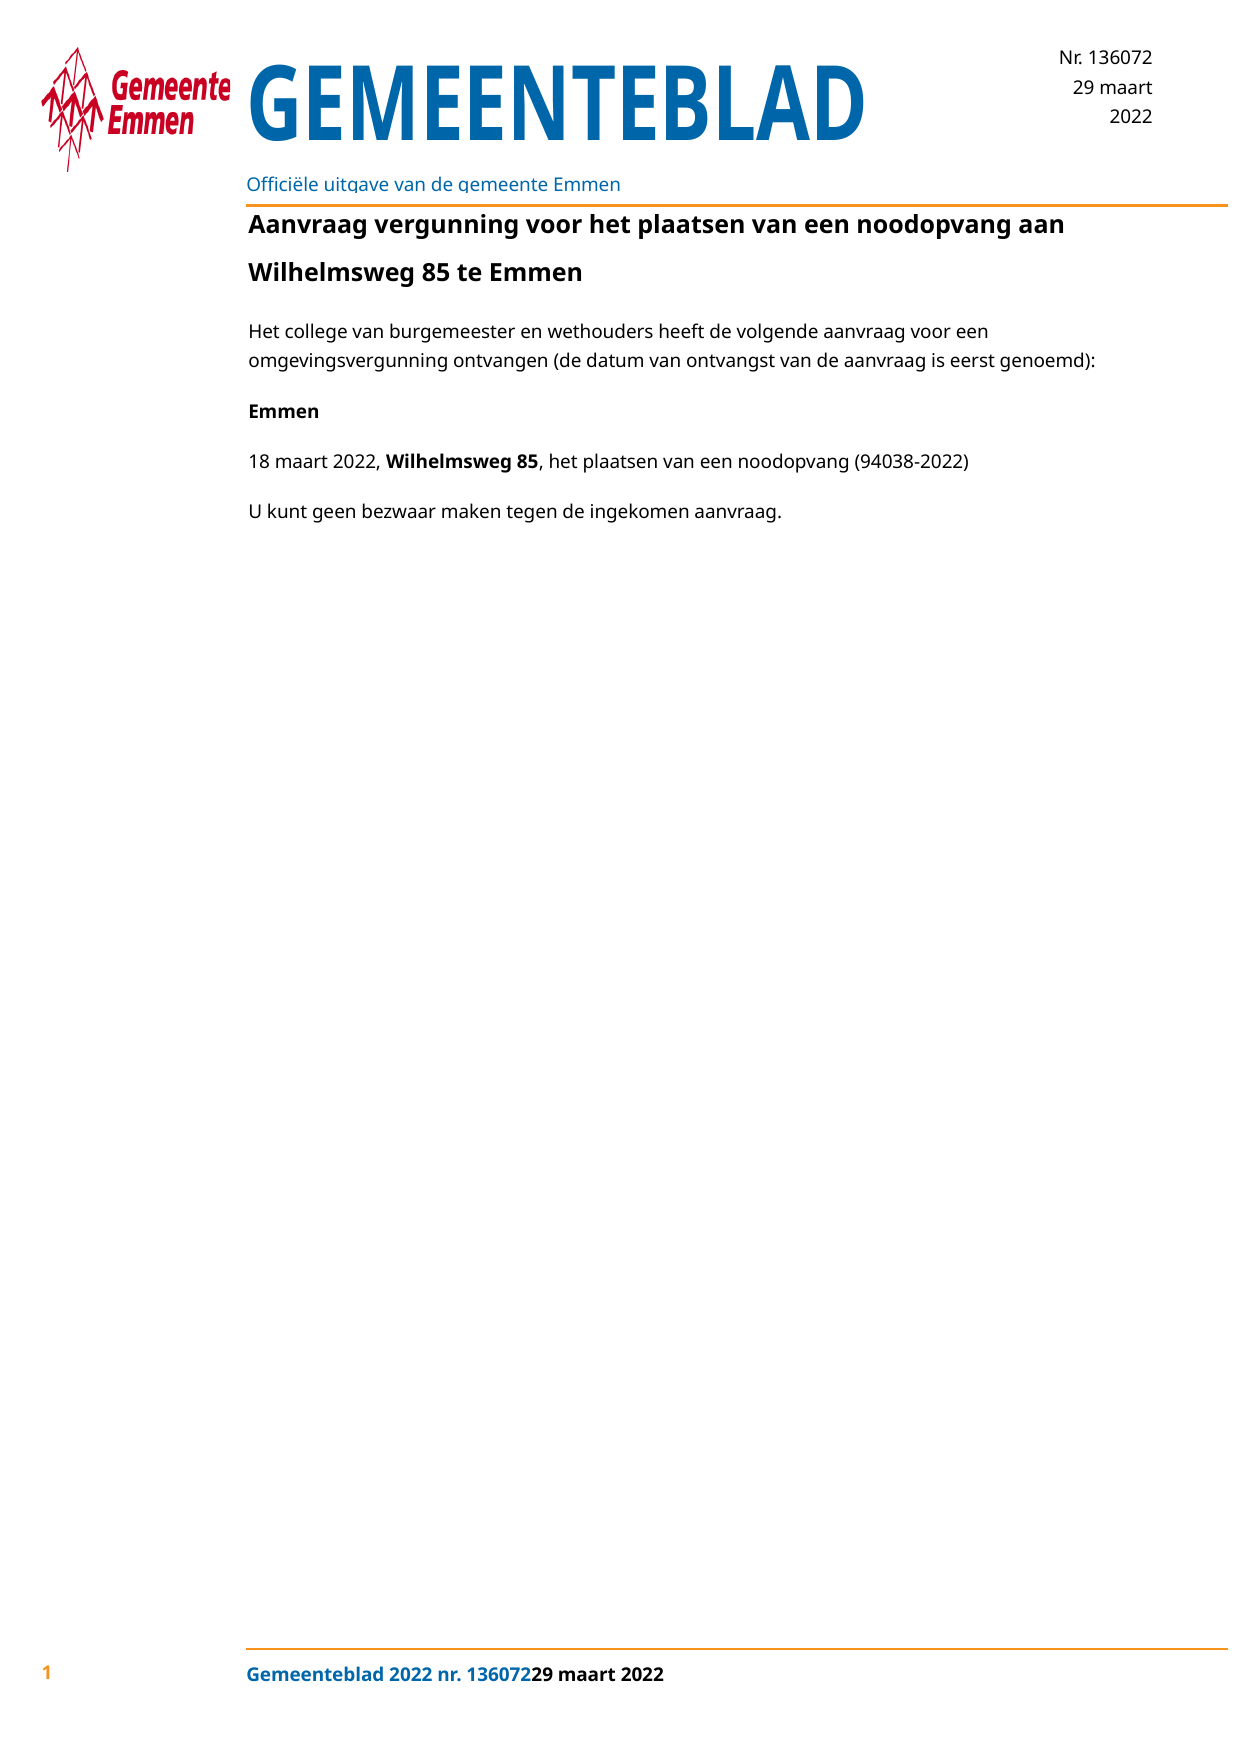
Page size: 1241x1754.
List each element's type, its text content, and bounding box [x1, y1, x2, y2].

text 18 maart 2022, Wilhelmsweg 85, het plaatsen van een noodopvang (94038-2022) [248, 448, 1152, 474]
text Aanvraag vergunning voor het plaatsen van een noodopvang aan Wilhelmsweg 85 te Emmen [248, 207, 1152, 288]
text U kunt geen bezwaar maken tegen de ingekomen aanvraag. [248, 499, 1152, 524]
picture [41, 47, 231, 172]
text Emmen [248, 398, 1152, 424]
text Het college van burgemeester en wethouders heeft de volgende aanvraag voor een omgevingsvergunning ontvangen (de datum van ontvangst van de aanvraag is eerst genoemd): [248, 318, 1152, 373]
